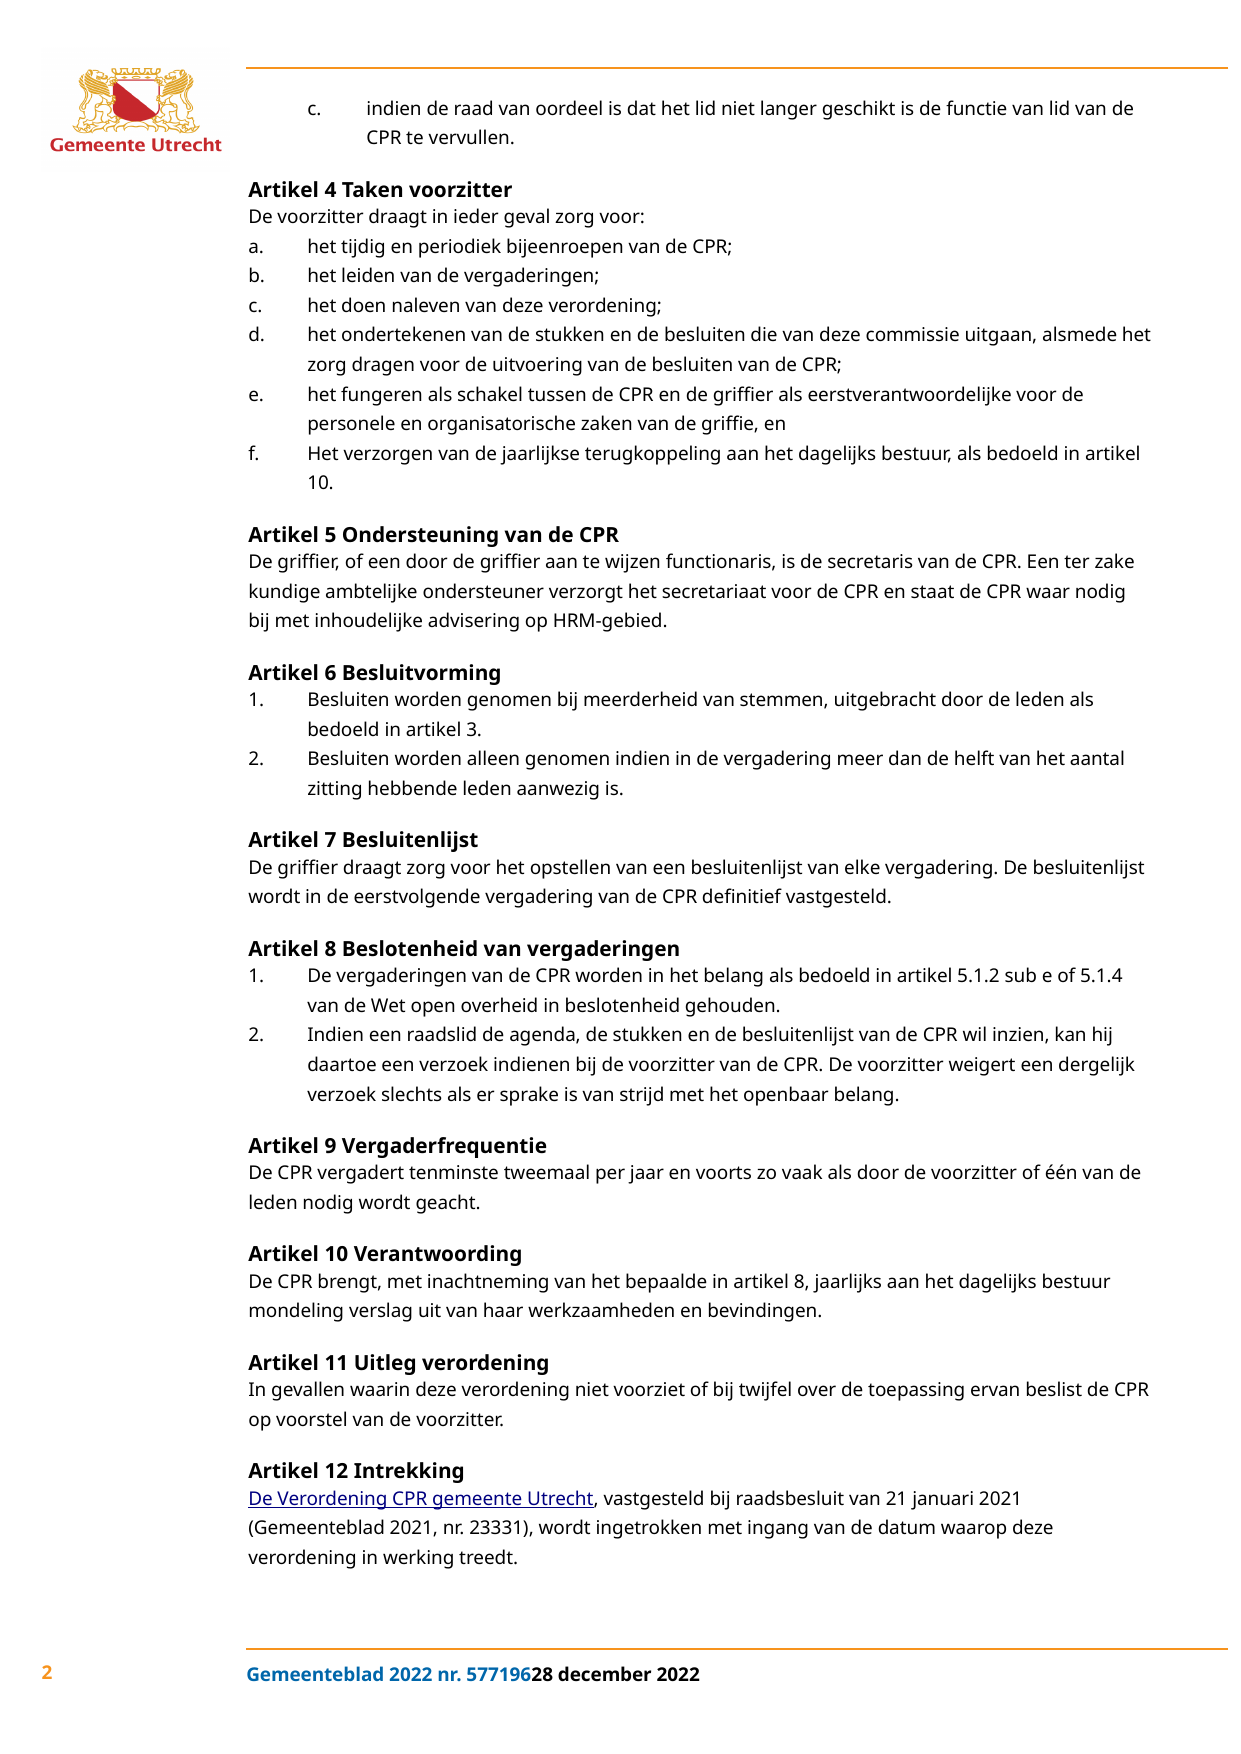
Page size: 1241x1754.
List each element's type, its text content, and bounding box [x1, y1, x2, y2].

text Artikel 4 Taken voorzitter [248, 175, 1152, 203]
text Artikel 11 Uitleg verordening [248, 1348, 1152, 1376]
text Artikel 9 Vergaderfrequentie [248, 1131, 1152, 1159]
list het ondertekenen van de stukken en de besluiten die van deze commissie uitgaan, alsmede het zorg dragen voor de uitvoering van de besluiten van de CPR; [248, 322, 1152, 377]
text Artikel 6 Besluitvorming [248, 658, 1152, 686]
text De griffier, of een door de griffier aan te wijzen functionaris, is de secretaris van de CPR. Een ter zake kundige ambtelijke ondersteuner verzorgt het secretariaat voor de CPR en staat de CPR waar nodig bij met inhoudelijke advisering op HRM-gebied. [248, 548, 1152, 633]
text Artikel 10 Verantwoording [248, 1239, 1152, 1268]
list Besluiten worden genomen bij meerderheid van stemmen, uitgebracht door de leden als bedoeld in artikel 3. [248, 686, 1152, 742]
text De CPR vergadert tenminste tweemaal per jaar en voorts zo vaak als door de voorzitter of één van de leden nodig wordt geacht. [248, 1159, 1152, 1215]
list indien de raad van oordeel is dat het lid niet langer geschikt is de functie van lid van de CPR te vervullen. [307, 95, 1152, 150]
list het tijdig en periodiek bijeenroepen van de CPR; [248, 233, 1152, 258]
text Artikel 5 Ondersteuning van de CPR [248, 520, 1152, 548]
list De vergaderingen van de CPR worden in het belang als bedoeld in artikel 5.1.2 sub e of 5.1.4 van de Wet open overheid in beslotenheid gehouden. [248, 962, 1152, 1018]
text De griffier draagt zorg voor het opstellen van een besluitenlijst van elke vergadering. De besluitenlijst wordt in de eerstvolgende vergadering van de CPR definitief vastgesteld. [248, 854, 1152, 909]
text Artikel 8 Beslotenheid van vergaderingen [248, 934, 1152, 962]
list Besluiten worden alleen genomen indien in de vergadering meer dan de helft van het aantal zitting hebbende leden aanwezig is. [248, 746, 1152, 801]
text In gevallen waarin deze verordening niet voorziet of bij twijfel over de toepassing ervan beslist de CPR op voorstel van de voorzitter. [248, 1376, 1152, 1432]
list Indien een raadslid de agenda, de stukken en de besluitenlijst van de CPR wil inzien, kan hij daartoe een verzoek indienen bij de voorzitter van de CPR. De voorzitter weigert een dergelijk verzoek slechts als er sprake is van strijd met het openbaar belang. [248, 1022, 1152, 1106]
picture [41, 47, 231, 172]
list het leiden van de vergaderingen; [248, 262, 1152, 288]
text Artikel 12 Intrekking [248, 1456, 1152, 1485]
text Artikel 7 Besluitenlijst [248, 826, 1152, 854]
text De Verordening CPR gemeente Utrecht, vastgesteld bij raadsbesluit van 21 januari 2021 (Gemeenteblad 2021, nr. 23331), wordt ingetrokken met ingang van de datum waarop deze verordening in werking treedt. [248, 1485, 1152, 1570]
list het fungeren als schakel tussen de CPR en de griffier als eerstverantwoordelijke voor de personele en organisatorische zaken van de griffie, en [248, 381, 1152, 436]
text De voorzitter draagt in ieder geval zorg voor: [248, 203, 1152, 229]
list Het verzorgen van de jaarlijkse terugkoppeling aan het dagelijks bestuur, als bedoeld in artikel 10. [248, 440, 1152, 495]
list het doen naleven van deze verordening; [248, 292, 1152, 318]
text De CPR brengt, met inachtneming van het bepaalde in artikel 8, jaarlijks aan het dagelijks bestuur mondeling verslag uit van haar werkzaamheden en bevindingen. [248, 1268, 1152, 1323]
